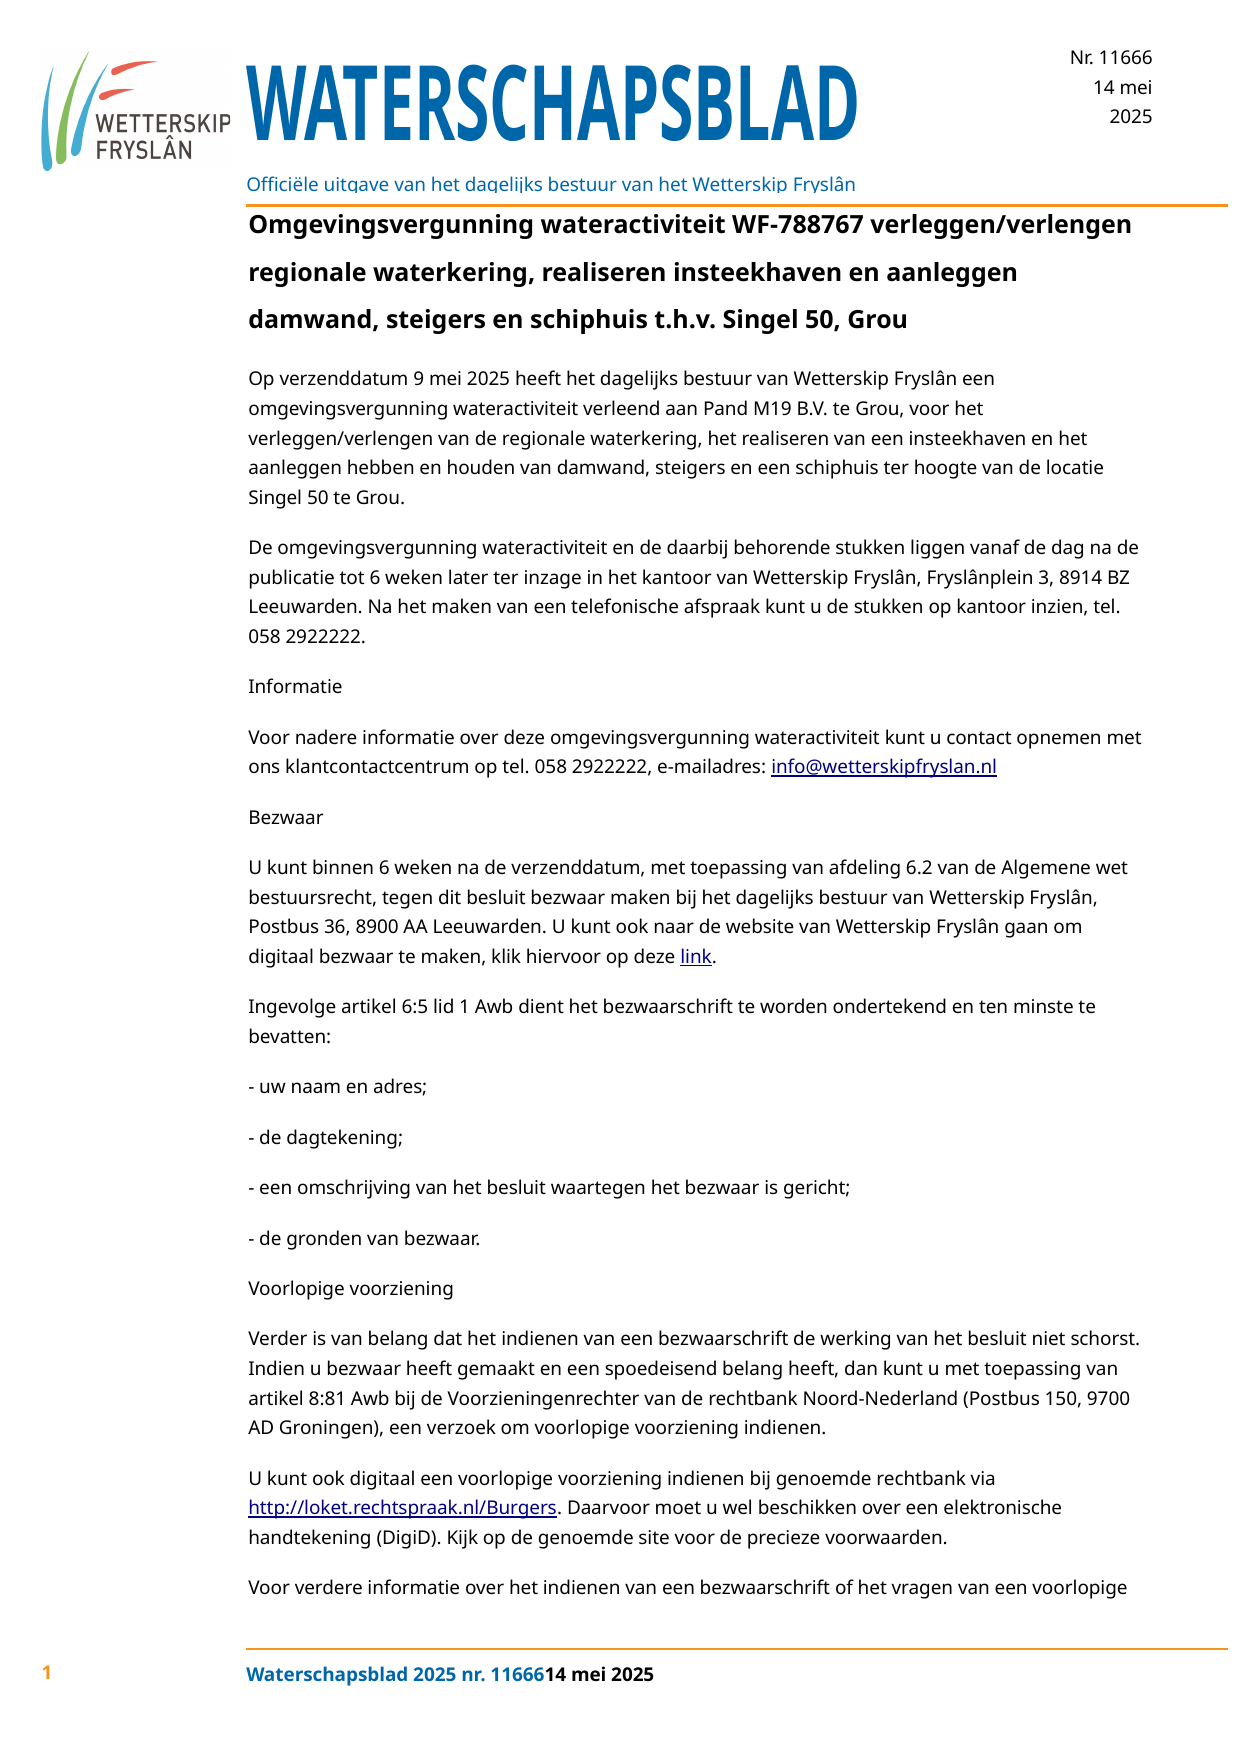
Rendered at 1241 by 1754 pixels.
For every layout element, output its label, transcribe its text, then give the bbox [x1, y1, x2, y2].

text Informatie [248, 673, 1152, 699]
picture [41, 47, 231, 172]
text De omgevingsvergunning wateractiviteit en de daarbij behorende stukken liggen vanaf de dag na de publicatie tot 6 weken later ter inzage in het kantoor van Wetterskip Fryslân, Fryslânplein 3, 8914 BZ Leeuwarden. Na het maken van een telefonische afspraak kunt u de stukken op kantoor inzien, tel. 058 2922222. [248, 534, 1152, 649]
text - een omschrijving van het besluit waartegen het bezwaar is gericht; [248, 1174, 1152, 1200]
text Voorlopige voorziening [248, 1275, 1152, 1301]
text Omgevingsvergunning wateractiviteit WF-788767 verleggen/verlengen regionale waterkering, realiseren insteekhaven en aanleggen damwand, steigers en schiphuis t.h.v. Singel 50, Grou [248, 207, 1152, 336]
text Ingevolge artikel 6:5 lid 1 Awb dient het bezwaarschrift te worden ondertekend en ten minste te bevatten: [248, 993, 1152, 1049]
text - de dagtekening; [248, 1124, 1152, 1149]
text Bezwaar [248, 804, 1152, 829]
text Voor verdere informatie over het indienen van een bezwaarschrift of het vragen van een voorlopige [248, 1574, 1152, 1600]
text Voor nadere informatie over deze omgevingsvergunning wateractiviteit kunt u contact opnemen met ons klantcontactcentrum op tel. 058 2922222, e-mailadres: info@wetterskipfryslan.nl [248, 724, 1152, 779]
text U kunt binnen 6 weken na de verzenddatum, met toepassing van afdeling 6.2 van de Algemene wet bestuursrecht, tegen dit besluit bezwaar maken bij het dagelijks bestuur van Wetterskip Fryslân, Postbus 36, 8900 AA Leeuwarden. U kunt ook naar de website van Wetterskip Fryslân gaan om digitaal bezwaar te maken, klik hiervoor op deze link. [248, 854, 1152, 969]
text Op verzenddatum 9 mei 2025 heeft het dagelijks bestuur van Wetterskip Fryslân een omgevingsvergunning wateractiviteit verleend aan Pand M19 B.V. te Grou, voor het verleggen/verlengen van de regionale waterkering, het realiseren van een insteekhaven en het aanleggen hebben en houden van damwand, steigers en een schiphuis ter hoogte van de locatie Singel 50 te Grou. [248, 366, 1152, 509]
text U kunt ook digitaal een voorlopige voorziening indienen bij genoemde rechtbank via http://loket.rechtspraak.nl/Burgers. Daarvoor moet u wel beschikken over een elektronische handtekening (DigiD). Kijk op de genoemde site voor de precieze voorwaarden. [248, 1465, 1152, 1549]
text - de gronden van bezwaar. [248, 1225, 1152, 1250]
text - uw naam en adres; [248, 1073, 1152, 1099]
text Verder is van belang dat het indienen van een bezwaarschrift de werking van het besluit niet schorst. Indien u bezwaar heeft gemaakt en een spoedeisend belang heeft, dan kunt u met toepassing van artikel 8:81 Awb bij de Voorzieningenrechter van de rechtbank Noord-Nederland (Postbus 150, 9700 AD Groningen), een verzoek om voorlopige voorziening indienen. [248, 1326, 1152, 1440]
